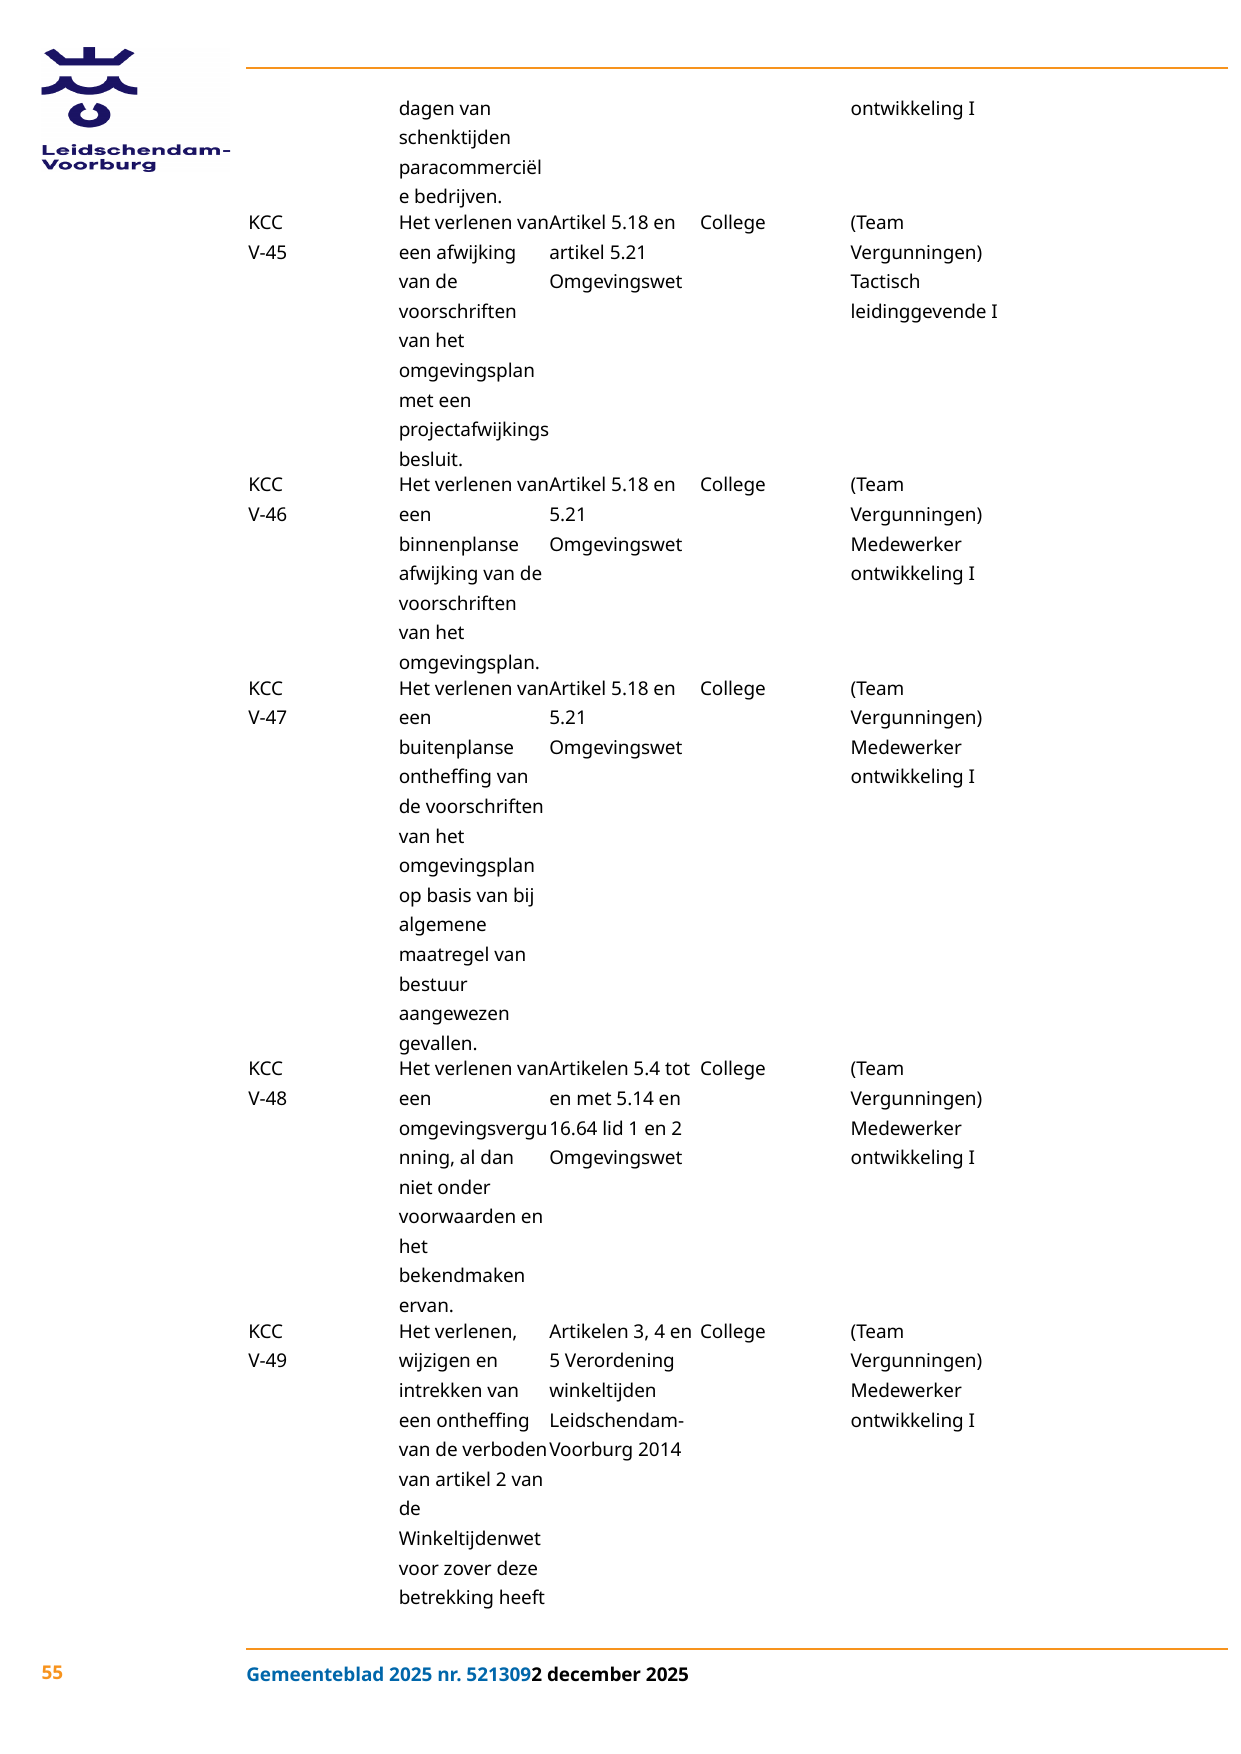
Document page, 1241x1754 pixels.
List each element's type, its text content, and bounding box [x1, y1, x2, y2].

table_cell KCC V-49 [248, 1318, 398, 1610]
table_cell (Team Vergunningen) Medewerker ontwikkeling I [850, 472, 1001, 675]
table_cell Het verlenen van een afwijking van de voorschriften van het omgevingsplan met een projectafwijkingsbesluit. [399, 209, 549, 472]
table_cell College [700, 1318, 850, 1610]
table_cell Artikelen 3, 4 en 5 Verordening winkeltijden Leidschendam-Voorburg 2014 [549, 1318, 700, 1610]
table_cell College [700, 675, 850, 1056]
table_cell KCC V-47 [248, 675, 398, 1056]
table_cell [1001, 95, 1152, 209]
table_cell College [700, 1056, 850, 1318]
table_cell [1001, 472, 1152, 675]
table_cell [1001, 675, 1152, 1056]
table_cell [1001, 1056, 1152, 1318]
table_cell Artikel 5.18 en artikel 5.21 Omgevingswet [549, 209, 700, 472]
table_cell [700, 95, 850, 209]
table_cell Artikel 5.18 en 5.21 Omgevingswet [549, 675, 700, 1056]
table_cell ontwikkeling I [850, 95, 1001, 209]
table_cell [549, 95, 700, 209]
table_cell (Team Vergunningen) Medewerker ontwikkeling I [850, 1318, 1001, 1610]
table_cell College [700, 209, 850, 472]
table_cell College [700, 472, 850, 675]
table_cell Het verlenen, wijzigen en intrekken van een ontheffing van de verboden van artikel 2 van de Winkeltijdenwet voor zover deze betrekking heeft [399, 1318, 549, 1610]
table_cell Het verlenen van een omgevingsvergunning, al dan niet onder voorwaarden en het bekendmaken ervan. [399, 1056, 549, 1318]
table_cell KCC V-48 [248, 1056, 398, 1318]
table_cell Het verlenen van een buitenplanse ontheffing van de voorschriften van het omgevingsplan op basis van bij algemene maatregel van bestuur aangewezen gevallen. [399, 675, 549, 1056]
table_cell (Team Vergunningen) Tactisch leidinggevende I [850, 209, 1001, 472]
table_cell Artikelen 5.4 tot en met 5.14 en 16.64 lid 1 en 2 Omgevingswet [549, 1056, 700, 1318]
table_cell Artikel 5.18 en 5.21 Omgevingswet [549, 472, 700, 675]
table_cell (Team Vergunningen) Medewerker ontwikkeling I [850, 1056, 1001, 1318]
table_cell [248, 95, 398, 209]
table_cell [1001, 209, 1152, 472]
table_cell Het verlenen van een binnenplanse afwijking van de voorschriften van het omgevingsplan. [399, 472, 549, 675]
table_cell dagen van schenktijden paracommerciële bedrijven. [399, 95, 549, 209]
table_cell (Team Vergunningen) Medewerker ontwikkeling I [850, 675, 1001, 1056]
table_cell [1001, 1318, 1152, 1610]
table_cell KCC V-46 [248, 472, 398, 675]
table_cell KCC V-45 [248, 209, 398, 472]
picture [41, 47, 231, 172]
